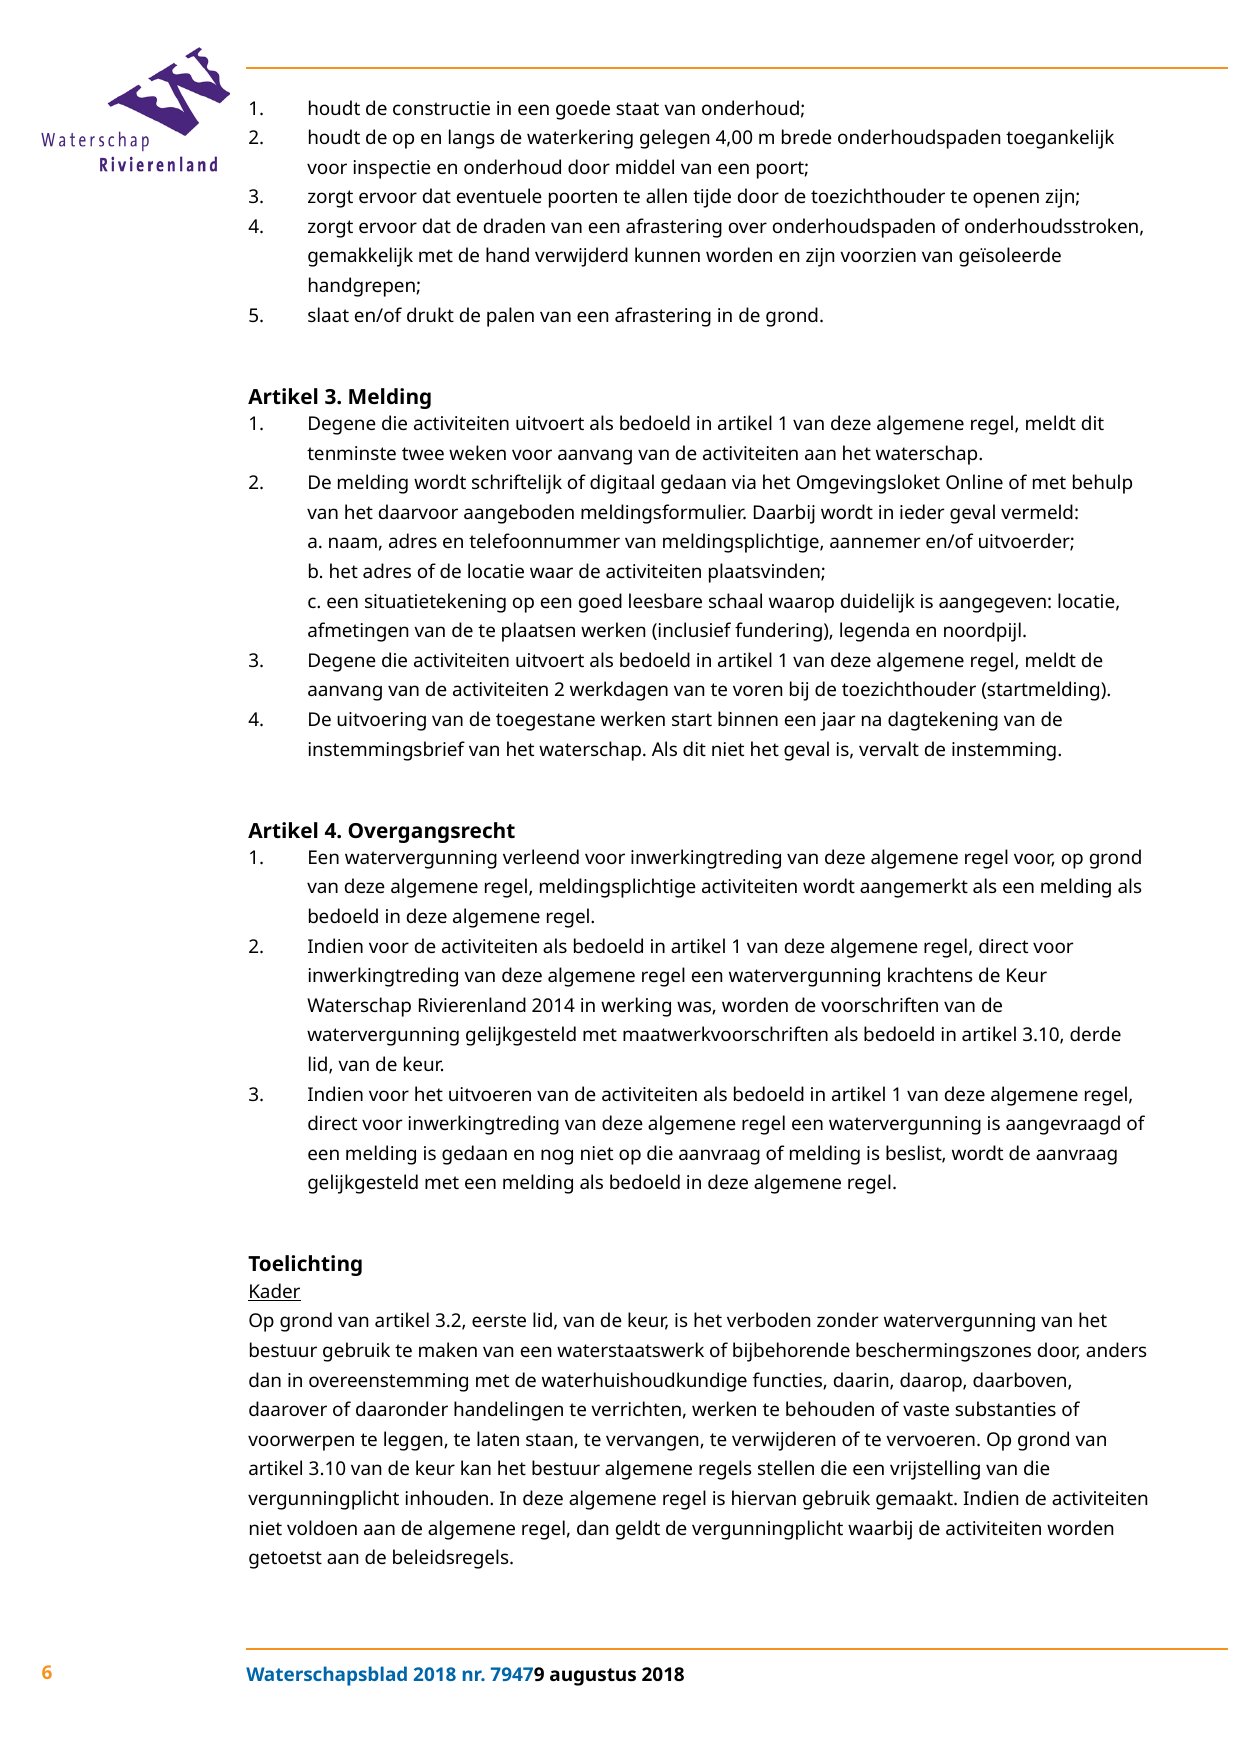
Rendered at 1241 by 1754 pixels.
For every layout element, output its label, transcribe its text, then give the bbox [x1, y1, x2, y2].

list zorgt ervoor dat de draden van een afrastering over onderhoudspaden of onderhoudsstroken, gemakkelijk met de hand verwijderd kunnen worden en zijn voorzien van geïsoleerde handgrepen; [248, 213, 1152, 298]
list Indien voor de activiteiten als bedoeld in artikel 1 van deze algemene regel, direct voor inwerkingtreding van deze algemene regel een watervergunning krachtens de Keur Waterschap Rivierenland 2014 in werking was, worden de voorschriften van de watervergunning gelijkgesteld met maatwerkvoorschriften als bedoeld in artikel 3.10, derde lid, van de keur. [248, 933, 1152, 1077]
text Toelichting [248, 1249, 1152, 1278]
text Artikel 4. Overgangsrecht [248, 816, 1152, 844]
list houdt de op en langs de waterkering gelegen 4,00 m brede onderhoudspaden toegankelijk voor inspectie en onderhoud door middel van een poort; [248, 124, 1152, 180]
list De uitvoering van de toegestane werken start binnen een jaar na dagtekening van de instemmingsbrief van het waterschap. Als dit niet het geval is, vervalt de instemming. [248, 706, 1152, 761]
list c. een situatietekening op een goed leesbare schaal waarop duidelijk is aangegeven: locatie, afmetingen van de te plaatsen werken (inclusief fundering), legenda en noordpijl. [248, 588, 1152, 643]
list slaat en/of drukt de palen van een afrastering in de grond. [248, 302, 1152, 328]
list houdt de constructie in een goede staat van onderhoud; [248, 95, 1152, 121]
list Een watervergunning verleend voor inwerkingtreding van deze algemene regel voor, op grond van deze algemene regel, meldingsplichtige activiteiten wordt aangemerkt als een melding als bedoeld in deze algemene regel. [248, 844, 1152, 929]
text Artikel 3. Melding [248, 382, 1152, 410]
picture [41, 47, 231, 172]
list Degene die activiteiten uitvoert als bedoeld in artikel 1 van deze algemene regel, meldt dit tenminste twee weken voor aanvang van de activiteiten aan het waterschap. [248, 410, 1152, 466]
text Op grond van artikel 3.2, eerste lid, van de keur, is het verboden zonder watervergunning van het bestuur gebruik te maken van een waterstaatswerk of bijbehorende beschermingszones door, anders dan in overeenstemming met de waterhuishoudkundige functies, daarin, daarop, daarboven, daarover of daaronder handelingen te verrichten, werken te behouden of vaste substanties of voorwerpen te leggen, te laten staan, te vervangen, te verwijderen of te vervoeren. Op grond van artikel 3.10 van de keur kan het bestuur algemene regels stellen die een vrijstelling van die vergunningplicht inhouden. In deze algemene regel is hiervan gebruik gemaakt. Indien de activiteiten niet voldoen aan de algemene regel, dan geldt de vergunningplicht waarbij de activiteiten worden getoetst aan de beleidsregels. [248, 1308, 1152, 1570]
text Kader [248, 1278, 1152, 1304]
list b. het adres of de locatie waar de activiteiten plaatsvinden; [248, 558, 1152, 584]
list Indien voor het uitvoeren van de activiteiten als bedoeld in artikel 1 van deze algemene regel, direct voor inwerkingtreding van deze algemene regel een watervergunning is aangevraagd of een melding is gedaan en nog niet op die aanvraag of melding is beslist, wordt de aanvraag gelijkgesteld met een melding als bedoeld in deze algemene regel. [248, 1081, 1152, 1195]
list zorgt ervoor dat eventuele poorten te allen tijde door de toezichthouder te openen zijn; [248, 183, 1152, 209]
list a. naam, adres en telefoonnummer van meldingsplichtige, aannemer en/of uitvoerder; [248, 529, 1152, 554]
list De melding wordt schriftelijk of digitaal gedaan via het Omgevingsloket Online of met behulp van het daarvoor aangeboden meldingsformulier. Daarbij wordt in ieder geval vermeld: [248, 469, 1152, 525]
list Degene die activiteiten uitvoert als bedoeld in artikel 1 van deze algemene regel, meldt de aanvang van de activiteiten 2 werkdagen van te voren bij de toezichthouder (startmelding). [248, 647, 1152, 702]
